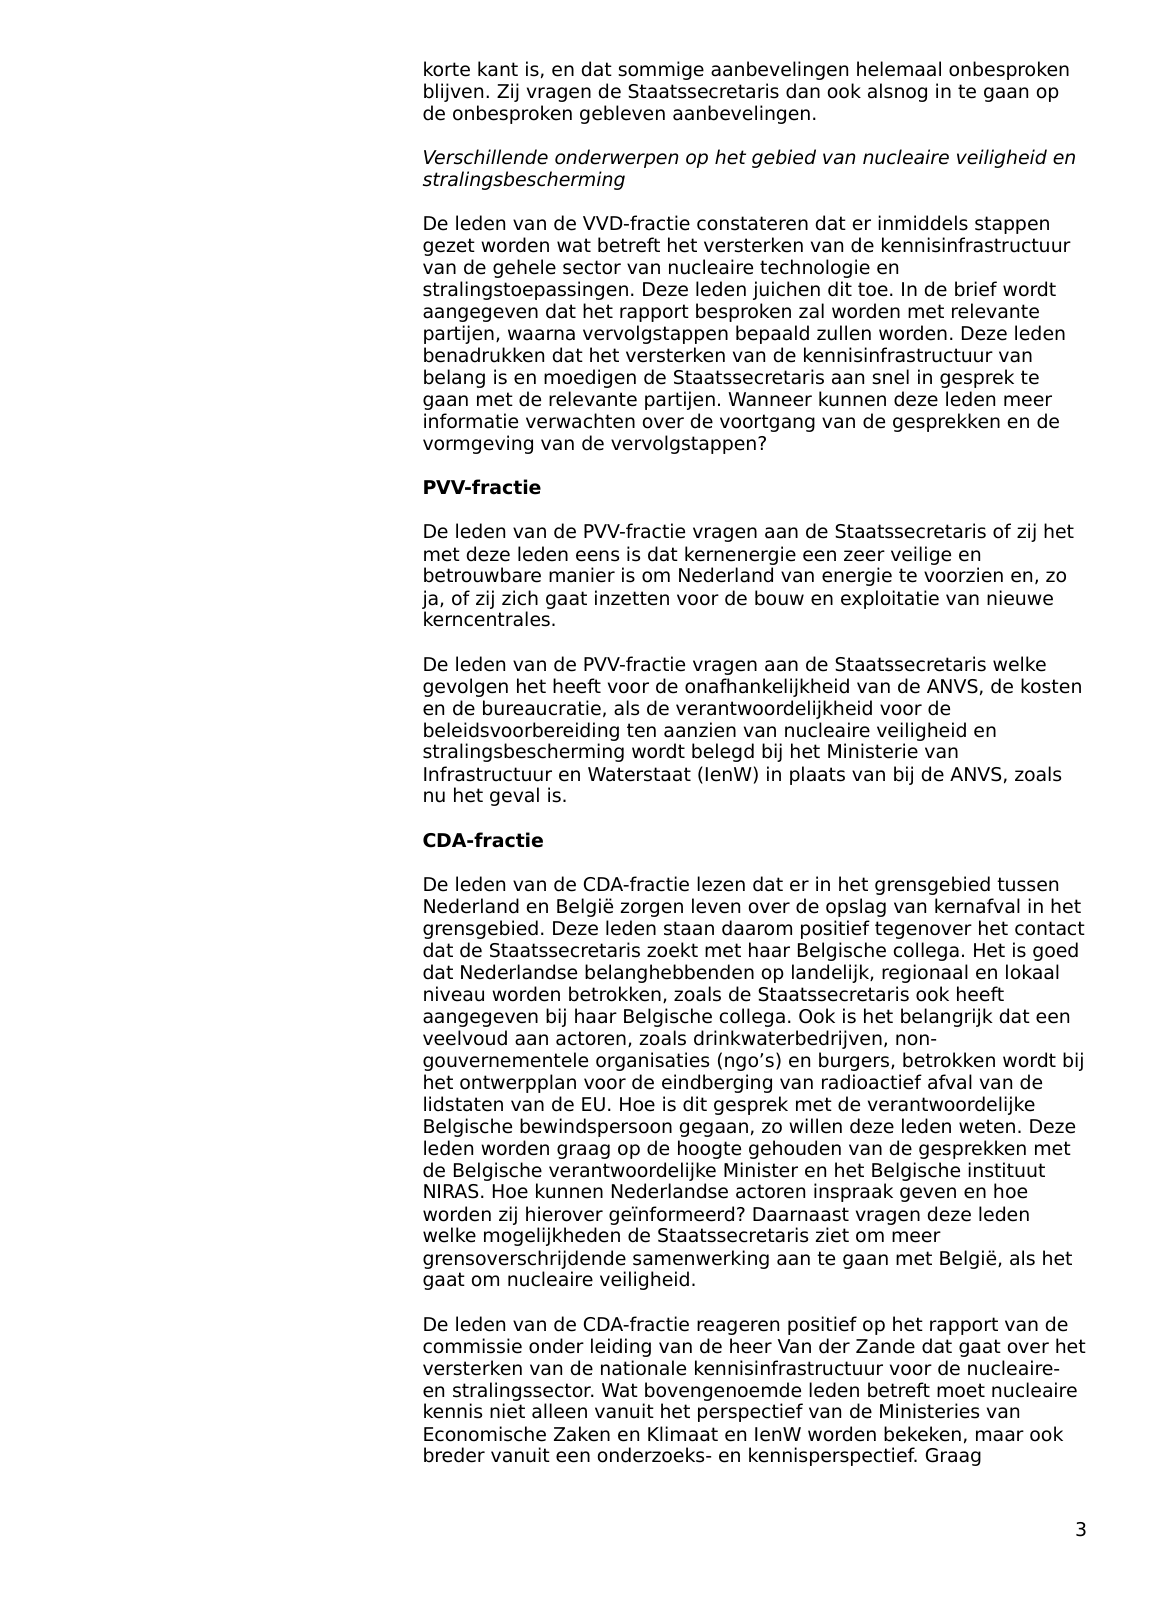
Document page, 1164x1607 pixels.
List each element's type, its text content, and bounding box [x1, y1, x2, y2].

text De leden van de PVV-fractie vragen aan de Staatssecretaris of zij het met deze leden eens is dat kernenergie een zeer veilige en betrouwbare manier is om Nederland van energie te voorzien en, zo ja, of zij zich gaat inzetten voor de bouw en exploitatie van nieuwe kerncentrales. [422, 521, 1087, 631]
subtitle PVV-fractie [422, 477, 1087, 499]
text De leden van de PVV-fractie vragen aan de Staatssecretaris welke gevolgen het heeft voor de onafhankelijkheid van de ANVS, de kosten en de bureaucratie, als de verantwoordelijkheid voor de beleidsvoorbereiding ten aanzien van nucleaire veiligheid en stralingsbescherming wordt belegd bij het Ministerie van Infrastructuur en Waterstaat (IenW) in plaats van bij de ANVS, zoals nu het geval is. [422, 653, 1087, 807]
text De leden van de VVD-fractie constateren dat er inmiddels stappen gezet worden wat betreft het versterken van de kennisinfrastructuur van de gehele sector van nucleaire technologie en stralingstoepassingen. Deze leden juichen dit toe. In de brief wordt aangegeven dat het rapport besproken zal worden met relevante partijen, waarna vervolgstappen bepaald zullen worden. Deze leden benadrukken dat het versterken van de kennisinfrastructuur van belang is en moedigen de Staatssecretaris aan snel in gesprek te gaan met de relevante partijen. Wanneer kunnen deze leden meer informatie verwachten over de voortgang van de gesprekken en de vormgeving van de vervolgstappen? [422, 213, 1087, 455]
text De leden van de CDA-fractie reageren positief op het rapport van de commissie onder leiding van de heer Van der Zande dat gaat over het versterken van de nationale kennisinfrastructuur voor de nucleaire- en stralingssector. Wat bovengenoemde leden betreft moet nucleaire kennis niet alleen vanuit het perspectief van de Ministeries van Economische Zaken en Klimaat en IenW worden bekeken, maar ook breder vanuit een onderzoeks- en kennisperspectief. Graag [422, 1313, 1087, 1467]
subtitle CDA-fractie [422, 829, 1087, 852]
subtitle Verschillende onderwerpen op het gebied van nucleaire veiligheid en stralingsbescherming [422, 147, 1087, 191]
text korte kant is, en dat sommige aanbevelingen helemaal onbesproken blijven. Zij vragen de Staatssecretaris dan ook alsnog in te gaan op de onbesproken gebleven aanbevelingen. [422, 59, 1087, 125]
text De leden van de CDA-fractie lezen dat er in het grensgebied tussen Nederland en België zorgen leven over de opslag van kernafval in het grensgebied. Deze leden staan daarom positief tegenover het contact dat de Staatssecretaris zoekt met haar Belgische collega. Het is goed dat Nederlandse belanghebbenden op landelijk, regionaal en lokaal niveau worden betrokken, zoals de Staatssecretaris ook heeft aangegeven bij haar Belgische collega. Ook is het belangrijk dat een veelvoud aan actoren, zoals drinkwaterbedrijven, non-gouvernementele organisaties (ngo’s) en burgers, betrokken wordt bij het ontwerpplan voor de eindberging van radioactief afval van de lidstaten van de EU. Hoe is dit gesprek met de verantwoordelijke Belgische bewindspersoon gegaan, zo willen deze leden weten. Deze leden worden graag op de hoogte gehouden van de gesprekken met de Belgische verantwoordelijke Minister en het Belgische instituut NIRAS. Hoe kunnen Nederlandse actoren inspraak geven en hoe worden zij hierover geïnformeerd? Daarnaast vragen deze leden welke mogelijkheden de Staatssecretaris ziet om meer grensoverschrijdende samenwerking aan te gaan met België, als het gaat om nucleaire veiligheid. [422, 874, 1087, 1291]
